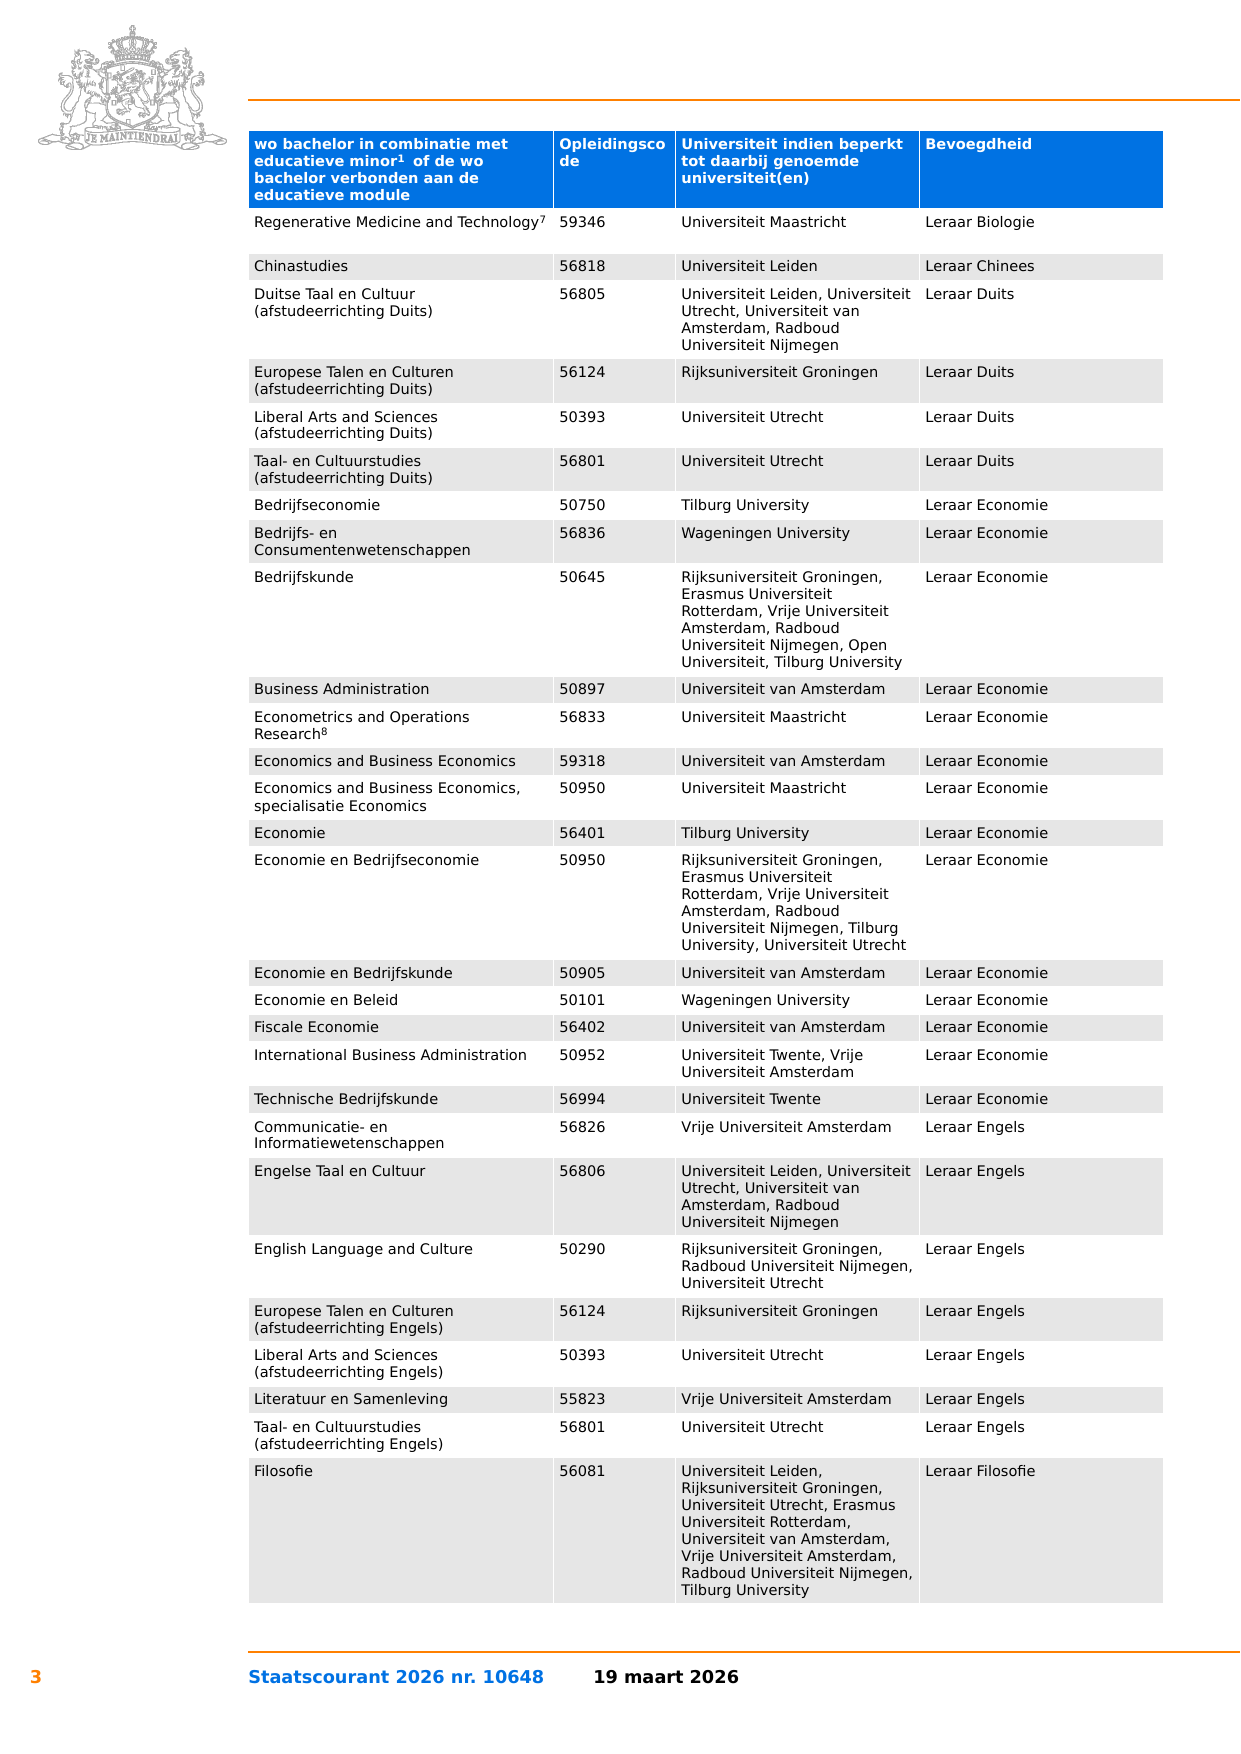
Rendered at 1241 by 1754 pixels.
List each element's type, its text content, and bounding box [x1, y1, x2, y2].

table_cell Econometrics and Operations Research8 [249, 704, 553, 747]
table_cell 50290 [554, 1236, 675, 1297]
table_cell 50645 [554, 564, 675, 676]
table_cell Universiteit Maastricht [676, 209, 919, 253]
table_cell Leraar Economie [920, 987, 1163, 1013]
table_cell Leraar Duits [920, 448, 1163, 491]
table_cell Universiteit Leiden, Universiteit Utrecht, Universiteit van Amsterdam, Radboud Universiteit Nijmegen [676, 1158, 919, 1235]
table_cell Universiteit Twente, Vrije Universiteit Amsterdam [676, 1042, 919, 1085]
table_cell Bedrijfs- en Consumentenwetenschappen [249, 520, 553, 563]
table_cell Leraar Filosofie [920, 1458, 1163, 1603]
table_cell Vrije Universiteit Amsterdam [676, 1114, 919, 1157]
table_cell Leraar Duits [920, 404, 1163, 447]
table_cell Economics and Business Economics [249, 748, 553, 775]
table_cell Wageningen University [676, 520, 919, 563]
table_cell Leraar Economie [920, 704, 1163, 747]
table_cell 56833 [554, 704, 675, 747]
table_cell Leraar Engels [920, 1158, 1163, 1235]
table_cell Universiteit Utrecht [676, 1342, 919, 1386]
table_cell Regenerative Medicine and Technology7 [249, 209, 553, 253]
table_header wo bachelor in combinatie met educatieve minor1 of de wo bachelor verbonden aan de educatieve module [249, 131, 553, 208]
table_cell Leraar Engels [920, 1342, 1163, 1386]
table_cell Leraar Economie [920, 564, 1163, 676]
table_cell Tilburg University [676, 493, 919, 519]
table_cell 56836 [554, 520, 675, 563]
table_cell Filosofie [249, 1458, 553, 1603]
table_cell Europese Talen en Culturen (afstudeerrichting Engels) [249, 1298, 553, 1341]
table_cell Liberal Arts and Sciences (afstudeerrichting Duits) [249, 404, 553, 447]
table_cell Leraar Economie [920, 1042, 1163, 1085]
table_cell Europese Talen en Culturen (afstudeerrichting Duits) [249, 359, 553, 403]
table_cell 56994 [554, 1086, 675, 1113]
table_cell Leraar Engels [920, 1236, 1163, 1297]
table_cell 50897 [554, 677, 675, 703]
table_cell 50750 [554, 493, 675, 519]
table_cell 50393 [554, 404, 675, 447]
table_cell 56805 [554, 281, 675, 358]
table_cell 59346 [554, 209, 675, 253]
table_cell 50905 [554, 960, 675, 986]
table_cell Communicatie- en Informatiewetenschappen [249, 1114, 553, 1157]
table_cell Liberal Arts and Sciences (afstudeerrichting Engels) [249, 1342, 553, 1386]
table_cell 50950 [554, 776, 675, 819]
picture [38, 25, 227, 150]
table_cell 56806 [554, 1158, 675, 1235]
table_cell 55823 [554, 1387, 675, 1413]
table_cell Leraar Economie [920, 1015, 1163, 1041]
table_cell Leraar Engels [920, 1298, 1163, 1341]
table_cell Leraar Engels [920, 1387, 1163, 1413]
table_cell Rijksuniversiteit Groningen, Erasmus Universiteit Rotterdam, Vrije Universiteit Amsterdam, Radboud Universiteit Nijmegen, Open Universiteit, Tilburg University [676, 564, 919, 676]
table_cell Duitse Taal en Cultuur (afstudeerrichting Duits) [249, 281, 553, 358]
table_cell Leraar Duits [920, 281, 1163, 358]
table_cell Vrije Universiteit Amsterdam [676, 1387, 919, 1413]
table_header Opleidingscode [554, 131, 675, 208]
table_cell 56124 [554, 359, 675, 403]
table_cell Leraar Duits [920, 359, 1163, 403]
table_cell 56402 [554, 1015, 675, 1041]
table_cell Universiteit Twente [676, 1086, 919, 1113]
table_cell Taal- en Cultuurstudies (afstudeerrichting Duits) [249, 448, 553, 491]
table_cell 50101 [554, 987, 675, 1013]
table_cell 50950 [554, 848, 675, 959]
table_cell Universiteit Utrecht [676, 1414, 919, 1457]
table_cell Economie en Beleid [249, 987, 553, 1013]
table_cell Leraar Economie [920, 776, 1163, 819]
table_cell Universiteit van Amsterdam [676, 960, 919, 986]
table_cell Rijksuniversiteit Groningen, Radboud Universiteit Nijmegen, Universiteit Utrecht [676, 1236, 919, 1297]
table_cell Leraar Economie [920, 848, 1163, 959]
table_cell Universiteit van Amsterdam [676, 1015, 919, 1041]
table_cell 50393 [554, 1342, 675, 1386]
table_cell 56401 [554, 820, 675, 846]
table_cell Universiteit van Amsterdam [676, 677, 919, 703]
table_cell 56124 [554, 1298, 675, 1341]
table_cell Economics and Business Economics, specialisatie Economics [249, 776, 553, 819]
table_cell Rijksuniversiteit Groningen, Erasmus Universiteit Rotterdam, Vrije Universiteit Amsterdam, Radboud Universiteit Nijmegen, Tilburg University, Universiteit Utrecht [676, 848, 919, 959]
table_cell Leraar Engels [920, 1114, 1163, 1157]
table_cell Universiteit Leiden, Rijksuniversiteit Groningen, Universiteit Utrecht, Erasmus Universiteit Rotterdam, Universiteit van Amsterdam, Vrije Universiteit Amsterdam, Radboud Universiteit Nijmegen, Tilburg University [676, 1458, 919, 1603]
table_cell Bedrijfskunde [249, 564, 553, 676]
table_cell Literatuur en Samenleving [249, 1387, 553, 1413]
table_cell Business Administration [249, 677, 553, 703]
table_cell 59318 [554, 748, 675, 775]
table_cell Universiteit Leiden, Universiteit Utrecht, Universiteit van Amsterdam, Radboud Universiteit Nijmegen [676, 281, 919, 358]
table_cell Rijksuniversiteit Groningen [676, 359, 919, 403]
table_cell Leraar Economie [920, 520, 1163, 563]
table_cell Universiteit Leiden [676, 254, 919, 280]
table_cell Universiteit Utrecht [676, 404, 919, 447]
table_cell International Business Administration [249, 1042, 553, 1085]
table_cell 56818 [554, 254, 675, 280]
table_cell Engelse Taal en Cultuur [249, 1158, 553, 1235]
table_cell 56801 [554, 1414, 675, 1457]
table_cell Leraar Chinees [920, 254, 1163, 280]
table_cell 56801 [554, 448, 675, 491]
table_cell Bedrijfseconomie [249, 493, 553, 519]
table_cell Universiteit Maastricht [676, 776, 919, 819]
table_cell 56826 [554, 1114, 675, 1157]
table_cell Universiteit van Amsterdam [676, 748, 919, 775]
table_cell English Language and Culture [249, 1236, 553, 1297]
table_cell Economie en Bedrijfskunde [249, 960, 553, 986]
table_cell 50952 [554, 1042, 675, 1085]
table_cell Taal- en Cultuurstudies (afstudeerrichting Engels) [249, 1414, 553, 1457]
table_cell Leraar Economie [920, 960, 1163, 986]
table_cell Technische Bedrijfskunde [249, 1086, 553, 1113]
table_cell Tilburg University [676, 820, 919, 846]
table_header Bevoegdheid [920, 131, 1163, 208]
table_cell Leraar Economie [920, 820, 1163, 846]
table_cell Leraar Economie [920, 493, 1163, 519]
table_cell Leraar Biologie [920, 209, 1163, 253]
table_cell Fiscale Economie [249, 1015, 553, 1041]
table_cell Leraar Engels [920, 1414, 1163, 1457]
table_cell 56081 [554, 1458, 675, 1603]
table_cell Universiteit Utrecht [676, 448, 919, 491]
table_cell Economie en Bedrijfseconomie [249, 848, 553, 959]
table_cell Chinastudies [249, 254, 553, 280]
table_header Universiteit indien beperkt tot daarbij genoemde universiteit(en) [676, 131, 919, 208]
table_cell Rijksuniversiteit Groningen [676, 1298, 919, 1341]
table_cell Universiteit Maastricht [676, 704, 919, 747]
table_cell Leraar Economie [920, 1086, 1163, 1113]
table_cell Leraar Economie [920, 748, 1163, 775]
table_cell Wageningen University [676, 987, 919, 1013]
table_cell Leraar Economie [920, 677, 1163, 703]
table_cell Economie [249, 820, 553, 846]
